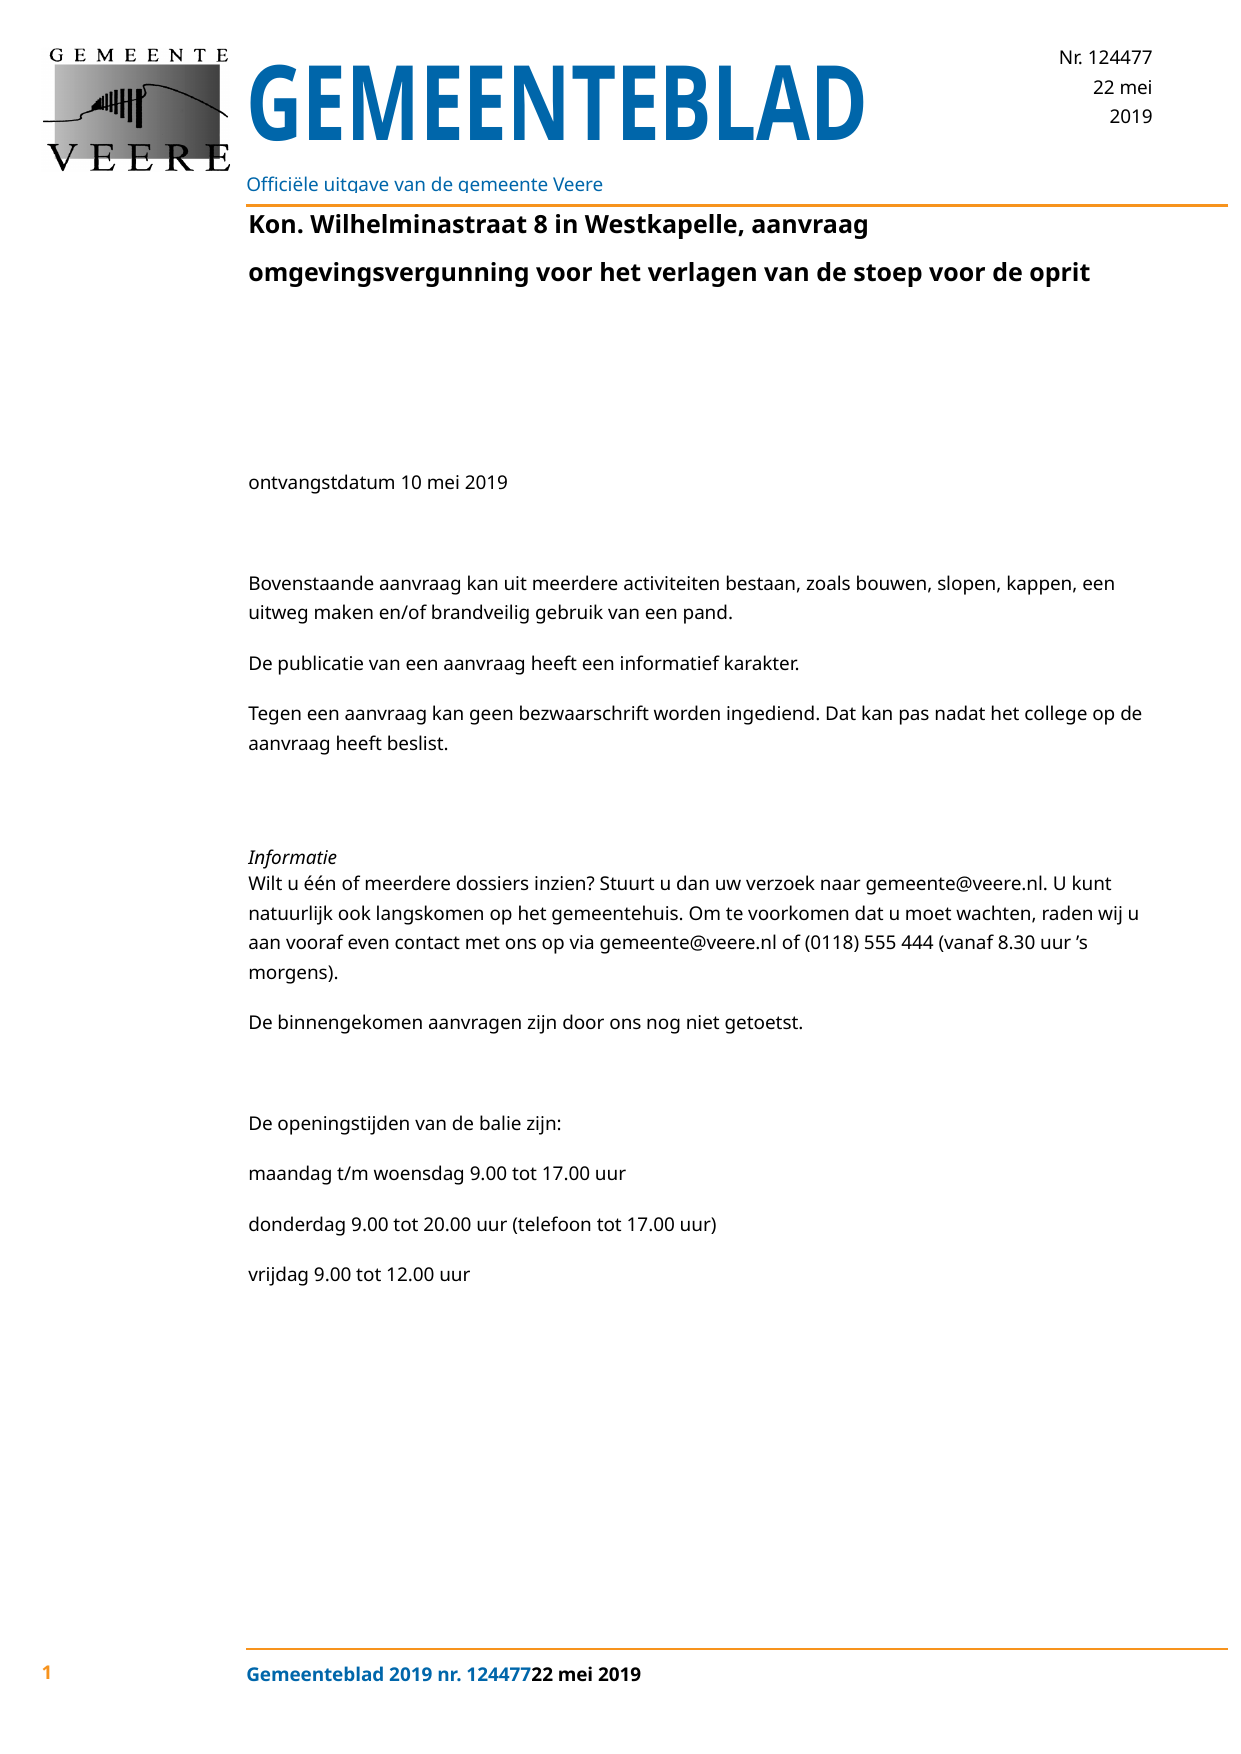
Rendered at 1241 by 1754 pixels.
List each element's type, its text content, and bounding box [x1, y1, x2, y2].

text Informatie [248, 844, 1152, 870]
picture [41, 47, 231, 172]
text Bovenstaande aanvraag kan uit meerdere activiteiten bestaan, zoals bouwen, slopen, kappen, een uitweg maken en/of brandveilig gebruik van een pand. [248, 570, 1152, 625]
text maandag t/m woensdag 9.00 tot 17.00 uur [248, 1161, 1152, 1186]
text De openingstijden van de balie zijn: [248, 1110, 1152, 1136]
text De binnengekomen aanvragen zijn door ons nog niet getoetst. [248, 1009, 1152, 1035]
text vrijdag 9.00 tot 12.00 uur [248, 1261, 1152, 1287]
text donderdag 9.00 tot 20.00 uur (telefoon tot 17.00 uur) [248, 1211, 1152, 1237]
text Tegen een aanvraag kan geen bezwaarschrift worden ingediend. Dat kan pas nadat het college op de aanvraag heeft beslist. [248, 700, 1152, 756]
text Wilt u één of meerdere dossiers inzien? Stuurt u dan uw verzoek naar gemeente@veere.nl. U kunt natuurlijk ook langskomen op het gemeentehuis. Om te voorkomen dat u moet wachten, raden wij u aan vooraf even contact met ons op via gemeente@veere.nl of (0118) 555 444 (vanaf 8.30 uur ’s morgens). [248, 870, 1152, 984]
text Kon. Wilhelminastraat 8 in Westkapelle, aanvraag omgevingsvergunning voor het verlagen van de stoep voor de oprit [248, 207, 1152, 288]
text ontvangstdatum 10 mei 2019 [248, 469, 1152, 495]
text De publicatie van een aanvraag heeft een informatief karakter. [248, 650, 1152, 676]
